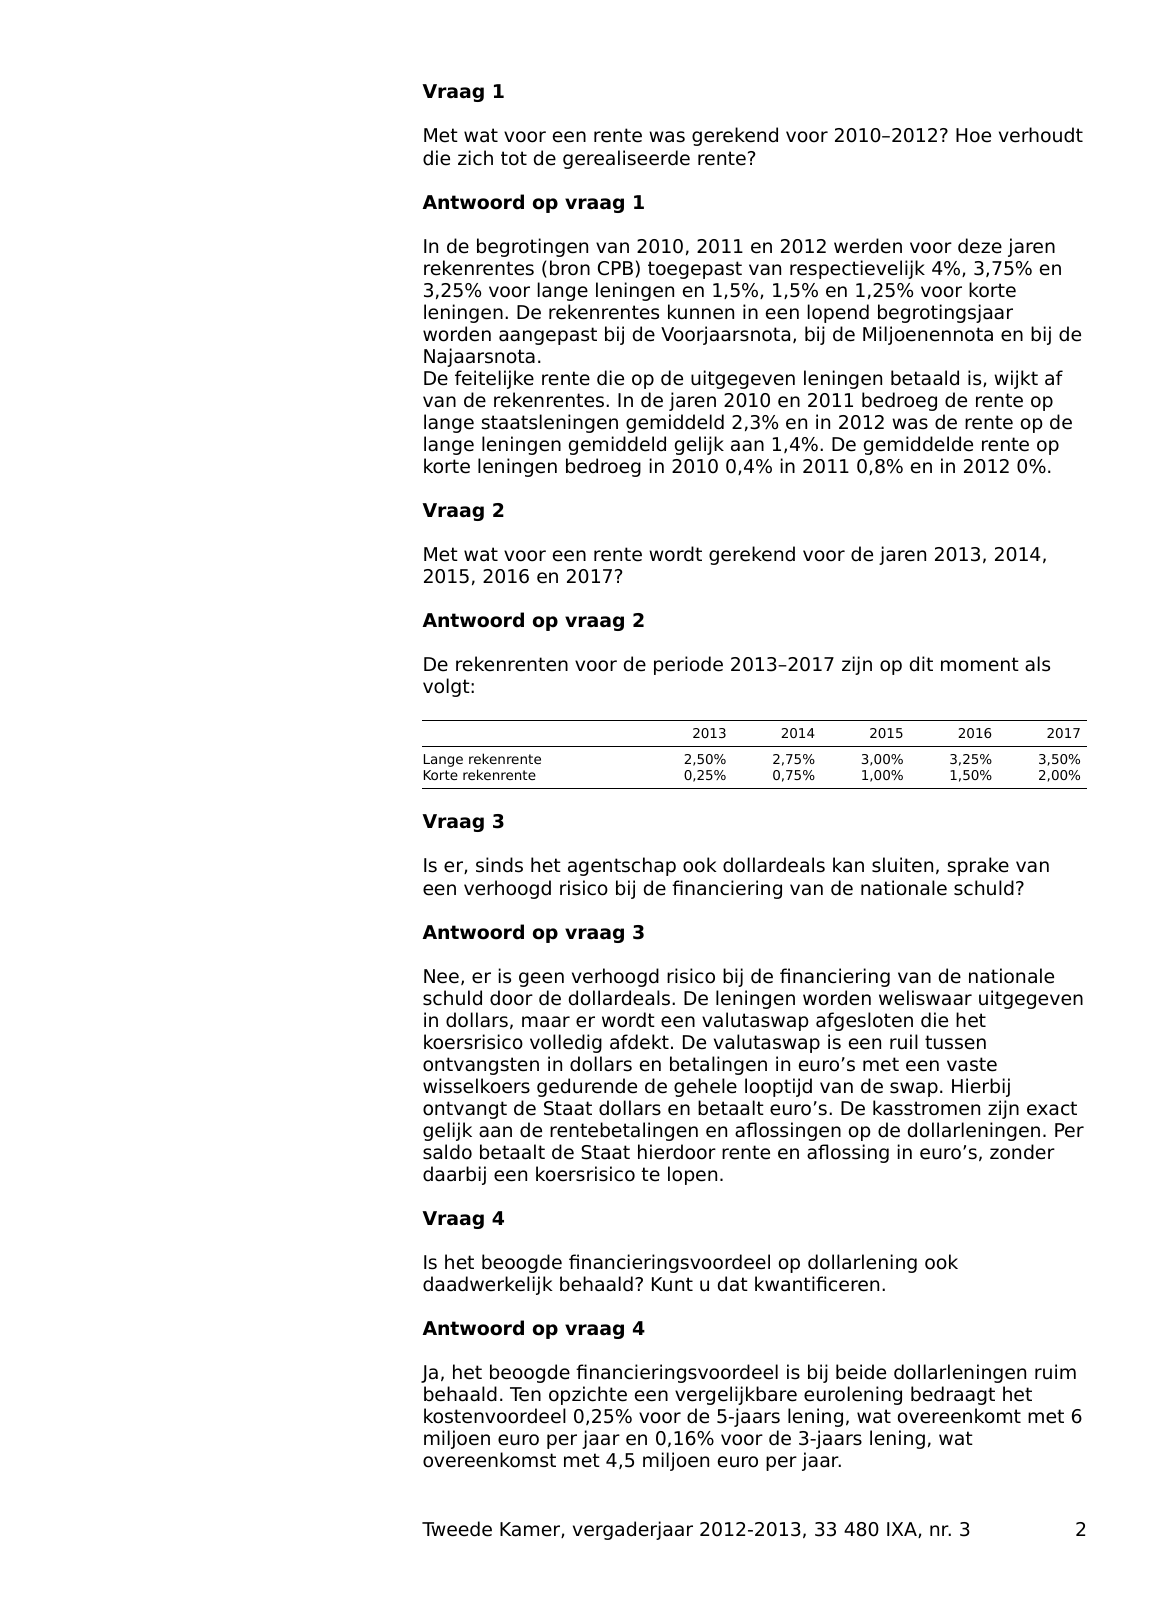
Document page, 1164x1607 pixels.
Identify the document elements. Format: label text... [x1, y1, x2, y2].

subtitle Antwoord op vraag 1 [422, 192, 1087, 213]
table_cell 1,00% [821, 768, 909, 788]
table_header 2016 [910, 721, 998, 746]
table_cell 0,75% [732, 768, 821, 788]
table_cell 2,00% [998, 768, 1087, 788]
text De rekenrenten voor de periode 2013–2017 zijn op dit moment als volgt: [422, 654, 1087, 698]
table_cell 3,25% [910, 747, 998, 768]
table_header 2013 [644, 721, 732, 746]
subtitle Antwoord op vraag 2 [422, 610, 1087, 632]
subtitle Antwoord op vraag 4 [422, 1318, 1087, 1340]
text De feitelijke rente die op de uitgegeven leningen betaald is, wijkt af van de rekenrentes. In de jaren 2010 en 2011 bedroeg de rente op lange staatsleningen gemiddeld 2,3% en in 2012 was de rente op de lange leningen gemiddeld gelijk aan 1,4%. De gemiddelde rente op korte leningen bedroeg in 2010 0,4% in 2011 0,8% en in 2012 0%. [422, 368, 1087, 477]
subtitle Vraag 1 [422, 81, 1087, 103]
text Is het beoogde financieringsvoordeel op dollarlening ook daadwerkelijk behaald? Kunt u dat kwantificeren. [422, 1252, 1087, 1296]
subtitle Antwoord op vraag 3 [422, 922, 1087, 943]
table_header 2014 [732, 721, 821, 746]
table_cell 1,50% [910, 768, 998, 788]
subtitle Vraag 4 [422, 1208, 1087, 1230]
text Is er, sinds het agentschap ook dollardeals kan sluiten, sprake van een verhoogd risico bij de financiering van de nationale schuld? [422, 855, 1087, 899]
text Met wat voor een rente wordt gerekend voor de jaren 2013, 2014, 2015, 2016 en 2017? [422, 544, 1087, 588]
subtitle Vraag 3 [422, 811, 1087, 833]
text In de begrotingen van 2010, 2011 en 2012 werden voor deze jaren rekenrentes (bron CPB) toegepast van respectievelijk 4%, 3,75% en 3,25% voor lange leningen en 1,5%, 1,5% en 1,25% voor korte leningen. De rekenrentes kunnen in een lopend begrotingsjaar worden aangepast bij de Voorjaarsnota, bij de Miljoenennota en bij de Najaarsnota. [422, 236, 1087, 368]
text Ja, het beoogde financieringsvoordeel is bij beide dollarleningen ruim behaald. Ten opzichte een vergelijkbare eurolening bedraagt het kostenvoordeel 0,25% voor de 5-jaars lening, wat overeenkomt met 6 miljoen euro per jaar en 0,16% voor de 3-jaars lening, wat overeenkomst met 4,5 miljoen euro per jaar. [422, 1362, 1087, 1472]
text Nee, er is geen verhoogd risico bij de financiering van de nationale schuld door de dollardeals. De leningen worden weliswaar uitgegeven in dollars, maar er wordt een valutaswap afgesloten die het koersrisico volledig afdekt. De valutaswap is een ruil tussen ontvangsten in dollars en betalingen in euro’s met een vaste wisselkoers gedurende de gehele looptijd van de swap. Hierbij ontvangt de Staat dollars en betaalt euro’s. De kasstromen zijn exact gelijk aan de rentebetalingen en aflossingen op de dollarleningen. Per saldo betaalt de Staat hierdoor rente en aflossing in euro’s, zonder daarbij een koersrisico te lopen. [422, 966, 1087, 1186]
table_cell 0,25% [644, 768, 732, 788]
table_cell 2,50% [644, 747, 732, 768]
table_cell 2,75% [732, 747, 821, 768]
table_cell 3,50% [998, 747, 1087, 768]
table_cell Lange rekenrente [422, 747, 644, 768]
table_header 2015 [821, 721, 909, 746]
text Met wat voor een rente was gerekend voor 2010–2012? Hoe verhoudt die zich tot de gerealiseerde rente? [422, 125, 1087, 169]
table_header [422, 721, 644, 746]
table_header 2017 [998, 721, 1087, 746]
table_cell Korte rekenrente [422, 768, 644, 788]
subtitle Vraag 2 [422, 500, 1087, 522]
table_cell 3,00% [821, 747, 909, 768]
